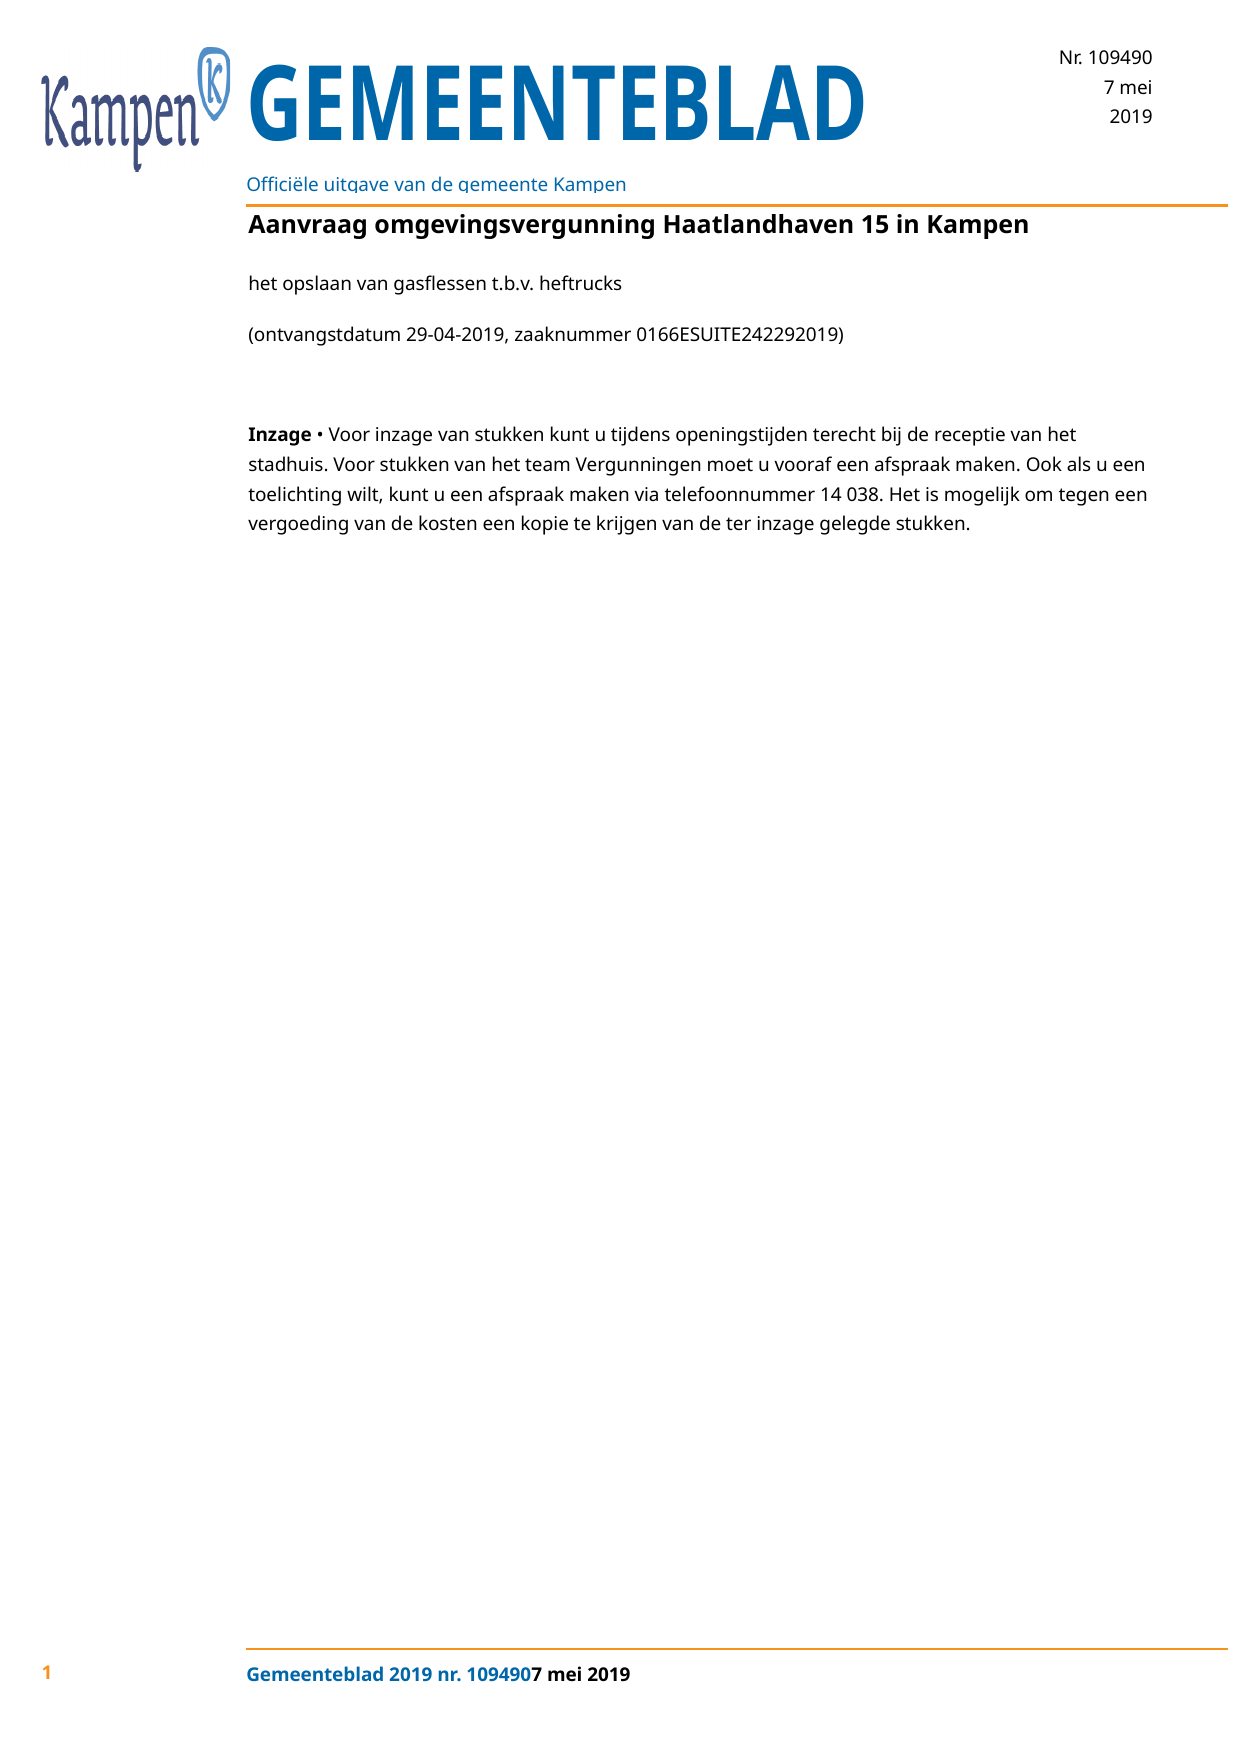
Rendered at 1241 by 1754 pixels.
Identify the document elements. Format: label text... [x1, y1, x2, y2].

picture [41, 47, 231, 172]
text het opslaan van gasflessen t.b.v. heftrucks [248, 270, 1152, 296]
text Inzage • Voor inzage van stukken kunt u tijdens openingstijden terecht bij de receptie van het stadhuis. Voor stukken van het team Vergunningen moet u vooraf een afspraak maken. Ook als u een toelichting wilt, kunt u een afspraak maken via telefoonnummer 14 038. Het is mogelijk om tegen een vergoeding van de kosten een kopie te krijgen van de ter inzage gelegde stukken. [248, 422, 1152, 536]
text (ontvangstdatum 29-04-2019, zaaknummer 0166ESUITE242292019) [248, 321, 1152, 346]
text Aanvraag omgevingsvergunning Haatlandhaven 15 in Kampen [248, 207, 1152, 241]
